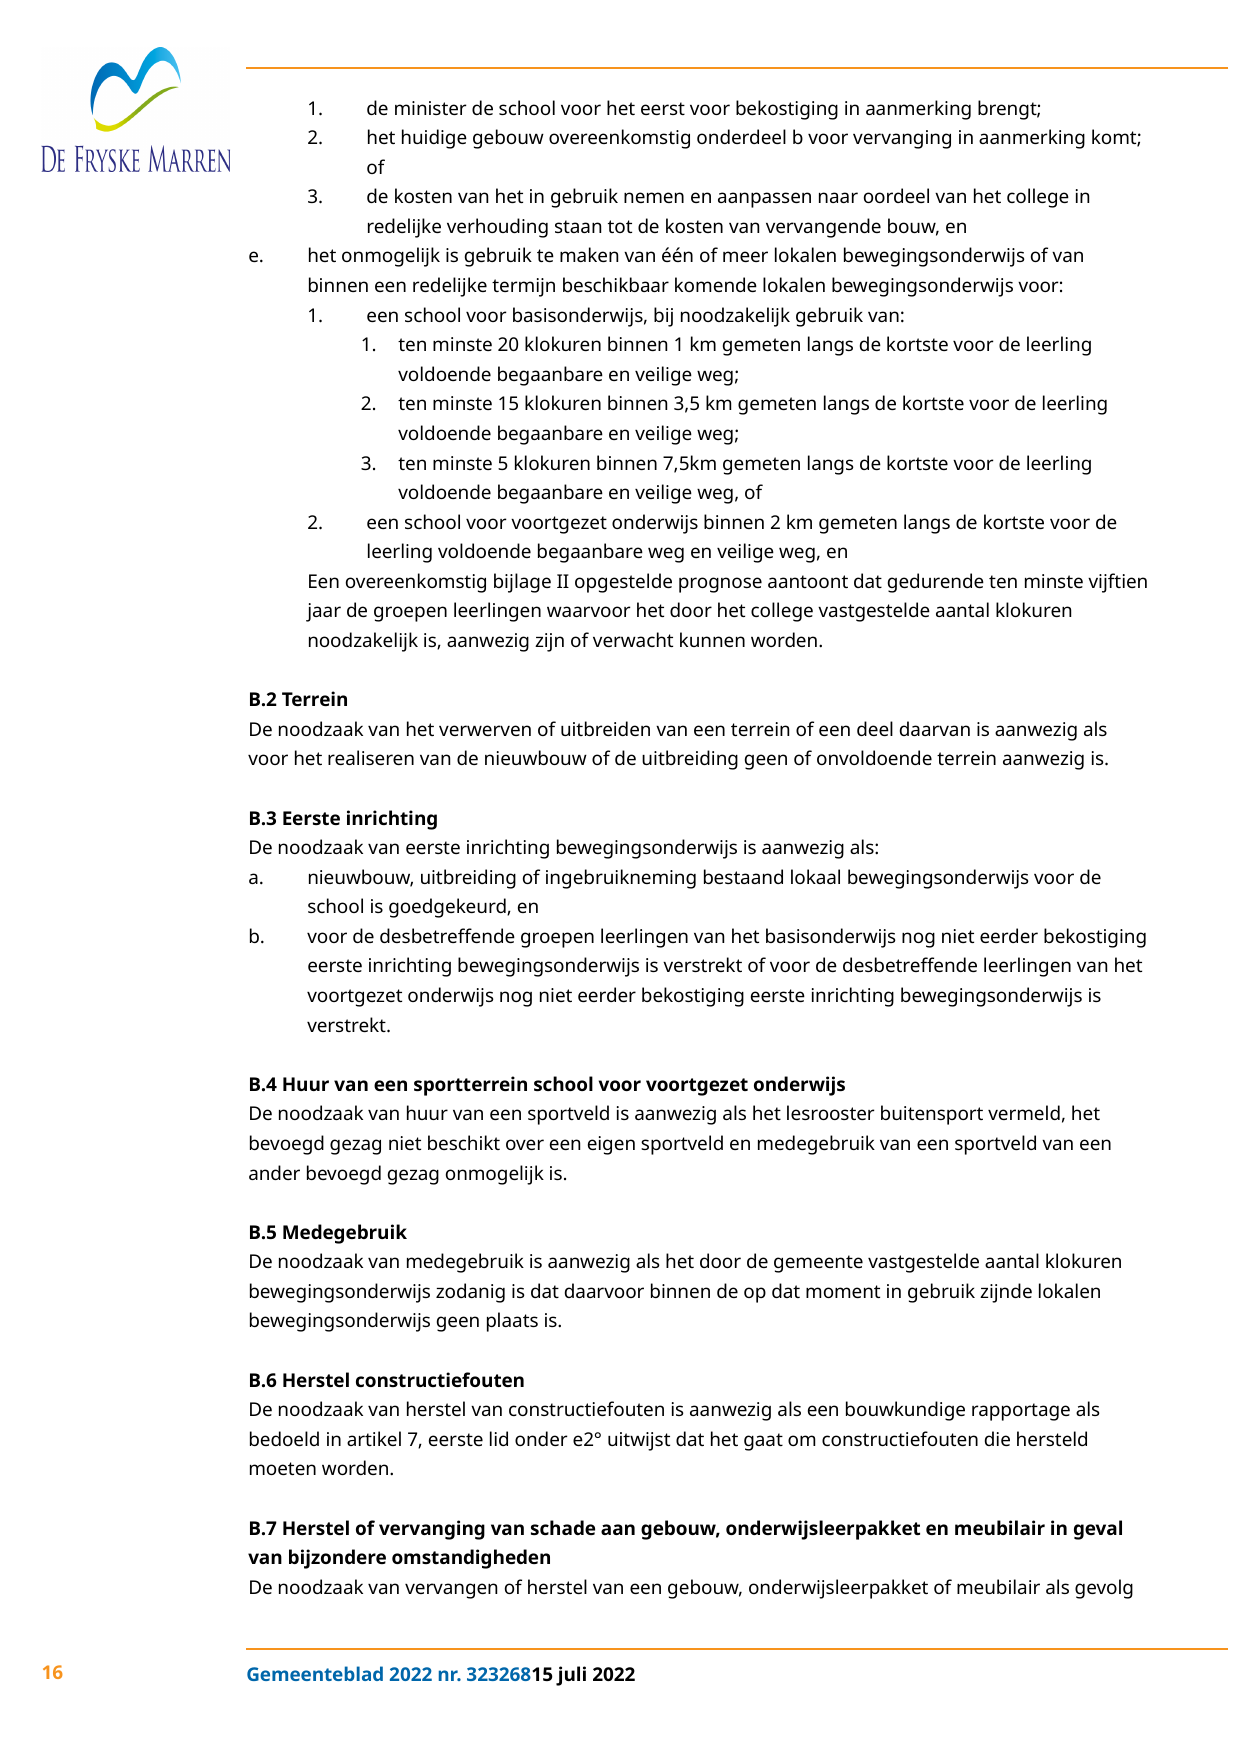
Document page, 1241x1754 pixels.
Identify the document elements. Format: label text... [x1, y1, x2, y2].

text De noodzaak van herstel van constructiefouten is aanwezig als een bouwkundige rapportage als bedoeld in artikel 7, eerste lid onder e2° uitwijst dat het gaat om constructiefouten die hersteld moeten worden. [248, 1396, 1152, 1481]
list Een overeenkomstig bijlage II opgestelde prognose aantoont dat gedurende ten minste vijftien jaar de groepen leerlingen waarvoor het door het college vastgestelde aantal klokuren noodzakelijk is, aanwezig zijn of verwacht kunnen worden. [248, 568, 1152, 653]
list ten minste 20 klokuren binnen 1 km gemeten langs de kortste voor de leerling voldoende begaanbare en veilige weg; [361, 331, 1152, 387]
text B.7 Herstel of vervanging van schade aan gebouw, onderwijsleerpakket en meubilair in geval van bijzondere omstandigheden [248, 1515, 1152, 1570]
text B.4 Huur van een sportterrein school voor voortgezet onderwijs [248, 1071, 1152, 1097]
list de minister de school voor het eerst voor bekostiging in aanmerking brengt; [307, 95, 1152, 121]
list ten minste 5 klokuren binnen 7,5km gemeten langs de kortste voor de leerling voldoende begaanbare en veilige weg, of [361, 450, 1152, 505]
text De noodzaak van medegebruik is aanwezig als het door de gemeente vastgestelde aantal klokuren bewegingsonderwijs zodanig is dat daarvoor binnen de op dat moment in gebruik zijnde lokalen bewegingsonderwijs geen plaats is. [248, 1248, 1152, 1333]
text B.6 Herstel constructiefouten [248, 1367, 1152, 1393]
list een school voor voortgezet onderwijs binnen 2 km gemeten langs de kortste voor de leerling voldoende begaanbare weg en veilige weg, en [307, 509, 1152, 564]
text De noodzaak van vervangen of herstel van een gebouw, onderwijsleerpakket of meubilair als gevolg [248, 1574, 1152, 1600]
text B.3 Eerste inrichting [248, 805, 1152, 831]
text De noodzaak van het verwerven of uitbreiden van een terrein of een deel daarvan is aanwezig als voor het realiseren van de nieuwbouw of de uitbreiding geen of onvoldoende terrein aanwezig is. [248, 716, 1152, 771]
text De noodzaak van eerste inrichting bewegingsonderwijs is aanwezig als: [248, 834, 1152, 860]
list het huidige gebouw overeenkomstig onderdeel b voor vervanging in aanmerking komt; of [307, 124, 1152, 180]
text B.5 Medegebruik [248, 1219, 1152, 1245]
list ten minste 15 klokuren binnen 3,5 km gemeten langs de kortste voor de leerling voldoende begaanbare en veilige weg; [361, 391, 1152, 446]
text B.2 Terrein [248, 686, 1152, 712]
list een school voor basisonderwijs, bij noodzakelijk gebruik van: [307, 302, 1152, 328]
text De noodzaak van huur van een sportveld is aanwezig als het lesrooster buitensport vermeld, het bevoegd gezag niet beschikt over een eigen sportveld en medegebruik van een sportveld van een ander bevoegd gezag onmogelijk is. [248, 1101, 1152, 1186]
list de kosten van het in gebruik nemen en aanpassen naar oordeel van het college in redelijke verhouding staan tot de kosten van vervangende bouw, en [307, 183, 1152, 239]
picture [41, 47, 231, 172]
list het onmogelijk is gebruik te maken van één of meer lokalen bewegingsonderwijs of van binnen een redelijke termijn beschikbaar komende lokalen bewegingsonderwijs voor: [248, 243, 1152, 298]
list voor de desbetreffende groepen leerlingen van het basisonderwijs nog niet eerder bekostiging eerste inrichting bewegingsonderwijs is verstrekt of voor de desbetreffende leerlingen van het voortgezet onderwijs nog niet eerder bekostiging eerste inrichting bewegingsonderwijs is verstrekt. [248, 923, 1152, 1038]
list nieuwbouw, uitbreiding of ingebruikneming bestaand lokaal bewegingsonderwijs voor de school is goedgekeurd, en [248, 864, 1152, 919]
